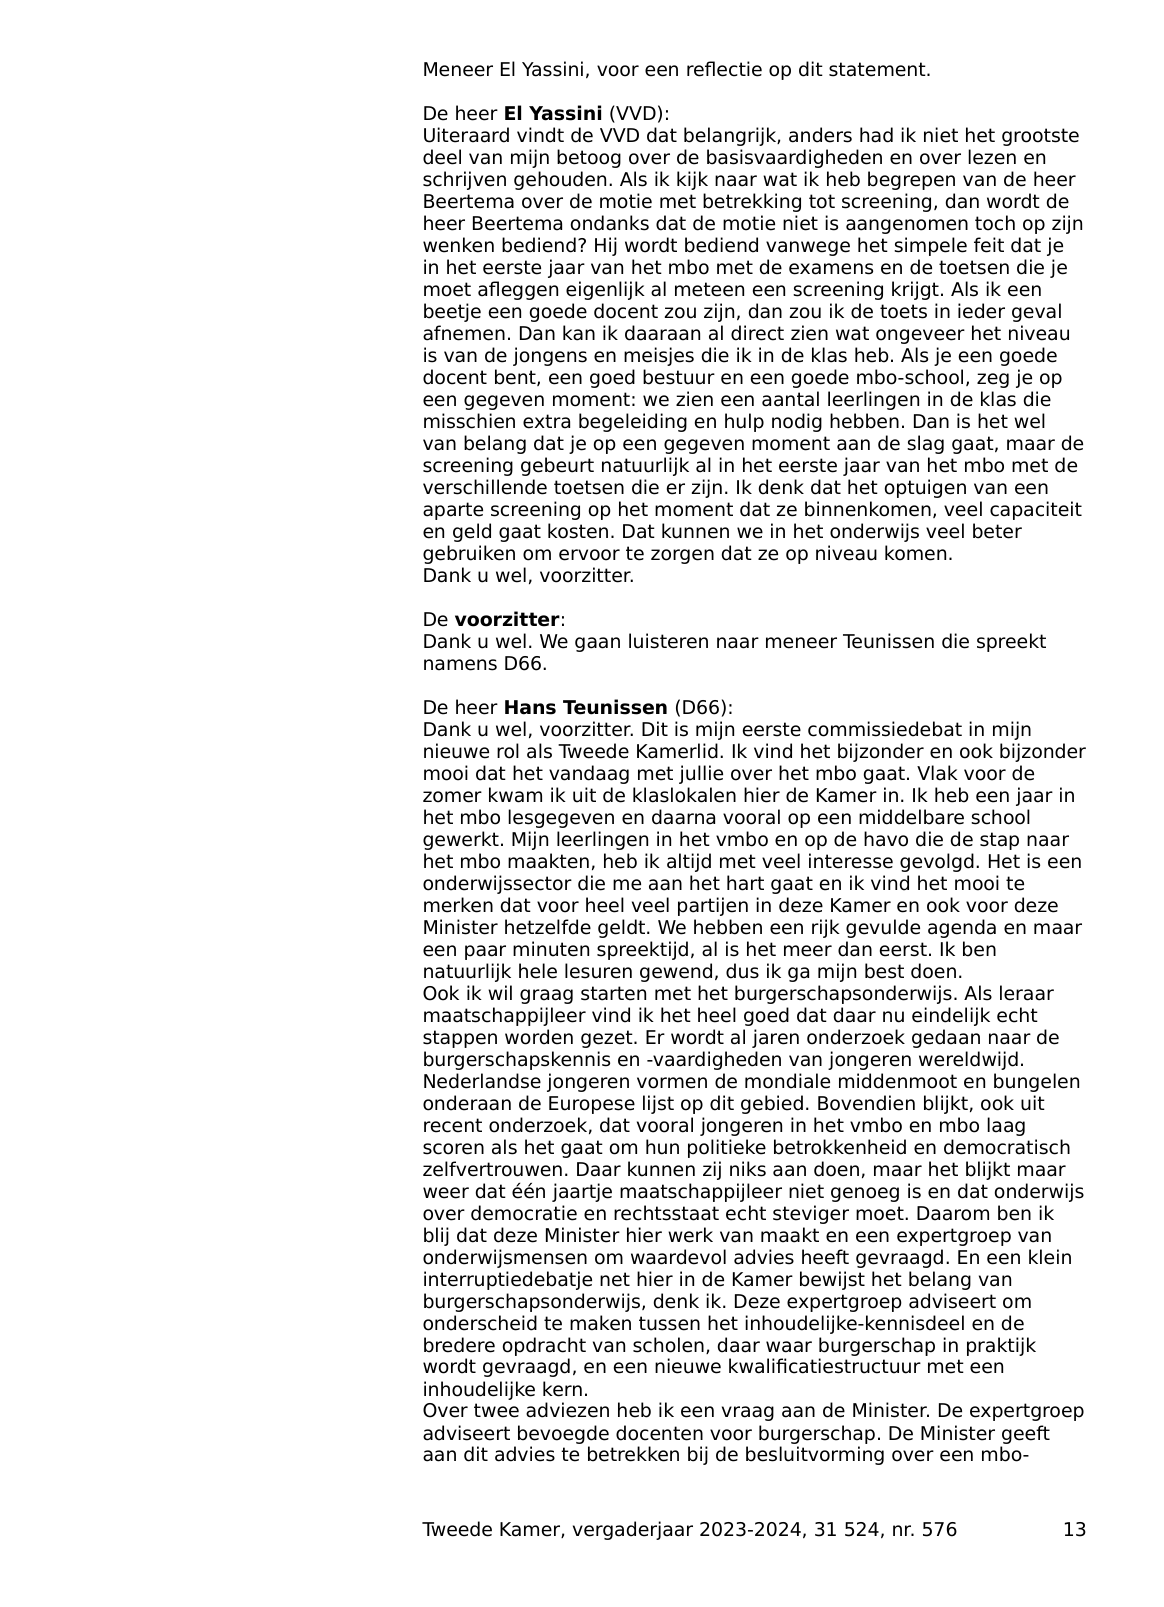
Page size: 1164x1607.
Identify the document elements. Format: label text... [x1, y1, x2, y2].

text Dank u wel, voorzitter. Dit is mijn eerste commissiedebat in mijn nieuwe rol als Tweede Kamerlid. Ik vind het bijzonder en ook bijzonder mooi dat het vandaag met jullie over het mbo gaat. Vlak voor de zomer kwam ik uit de klaslokalen hier de Kamer in. Ik heb een jaar in het mbo lesgegeven en daarna vooral op een middelbare school gewerkt. Mijn leerlingen in het vmbo en op de havo die de stap naar het mbo maakten, heb ik altijd met veel interesse gevolgd. Het is een onderwijssector die me aan het hart gaat en ik vind het mooi te merken dat voor heel veel partijen in deze Kamer en ook voor deze Minister hetzelfde geldt. We hebben een rijk gevulde agenda en maar een paar minuten spreektijd, al is het meer dan eerst. Ik ben natuurlijk hele lesuren gewend, dus ik ga mijn best doen. [422, 719, 1087, 983]
text Meneer El Yassini, voor een reflectie op dit statement. [422, 59, 1087, 81]
text De heer Hans Teunissen (D66): [422, 697, 1087, 719]
text De heer El Yassini (VVD): [422, 103, 1087, 125]
text De voorzitter: [422, 609, 1087, 631]
text Dank u wel, voorzitter. [422, 565, 1087, 587]
text Dank u wel. We gaan luisteren naar meneer Teunissen die spreekt namens D66. [422, 631, 1087, 675]
text Over twee adviezen heb ik een vraag aan de Minister. De expertgroep adviseert bevoegde docenten voor burgerschap. De Minister geeft aan dit advies te betrekken bij de besluitvorming over een mbo- [422, 1400, 1087, 1466]
text Uiteraard vindt de VVD dat belangrijk, anders had ik niet het grootste deel van mijn betoog over de basisvaardigheden en over lezen en schrijven gehouden. Als ik kijk naar wat ik heb begrepen van de heer Beertema over de motie met betrekking tot screening, dan wordt de heer Beertema ondanks dat de motie niet is aangenomen toch op zijn wenken bediend? Hij wordt bediend vanwege het simpele feit dat je in het eerste jaar van het mbo met de examens en de toetsen die je moet afleggen eigenlijk al meteen een screening krijgt. Als ik een beetje een goede docent zou zijn, dan zou ik de toets in ieder geval afnemen. Dan kan ik daaraan al direct zien wat ongeveer het niveau is van de jongens en meisjes die ik in de klas heb. Als je een goede docent bent, een goed bestuur en een goede mbo-school, zeg je op een gegeven moment: we zien een aantal leerlingen in de klas die misschien extra begeleiding en hulp nodig hebben. Dan is het wel van belang dat je op een gegeven moment aan de slag gaat, maar de screening gebeurt natuurlijk al in het eerste jaar van het mbo met de verschillende toetsen die er zijn. Ik denk dat het optuigen van een aparte screening op het moment dat ze binnenkomen, veel capaciteit en geld gaat kosten. Dat kunnen we in het onderwijs veel beter gebruiken om ervoor te zorgen dat ze op niveau komen. [422, 125, 1087, 565]
text Ook ik wil graag starten met het burgerschapsonderwijs. Als leraar maatschappijleer vind ik het heel goed dat daar nu eindelijk echt stappen worden gezet. Er wordt al jaren onderzoek gedaan naar de burgerschapskennis en -vaardigheden van jongeren wereldwijd. Nederlandse jongeren vormen de mondiale middenmoot en bungelen onderaan de Europese lijst op dit gebied. Bovendien blijkt, ook uit recent onderzoek, dat vooral jongeren in het vmbo en mbo laag scoren als het gaat om hun politieke betrokkenheid en democratisch zelfvertrouwen. Daar kunnen zij niks aan doen, maar het blijkt maar weer dat één jaartje maatschappijleer niet genoeg is en dat onderwijs over democratie en rechtsstaat echt steviger moet. Daarom ben ik blij dat deze Minister hier werk van maakt en een expertgroep van onderwijsmensen om waardevol advies heeft gevraagd. En een klein interruptiedebatje net hier in de Kamer bewijst het belang van burgerschapsonderwijs, denk ik. Deze expertgroep adviseert om onderscheid te maken tussen het inhoudelijke-kennisdeel en de bredere opdracht van scholen, daar waar burgerschap in praktijk wordt gevraagd, en een nieuwe kwalificatiestructuur met een inhoudelijke kern. [422, 983, 1087, 1400]
